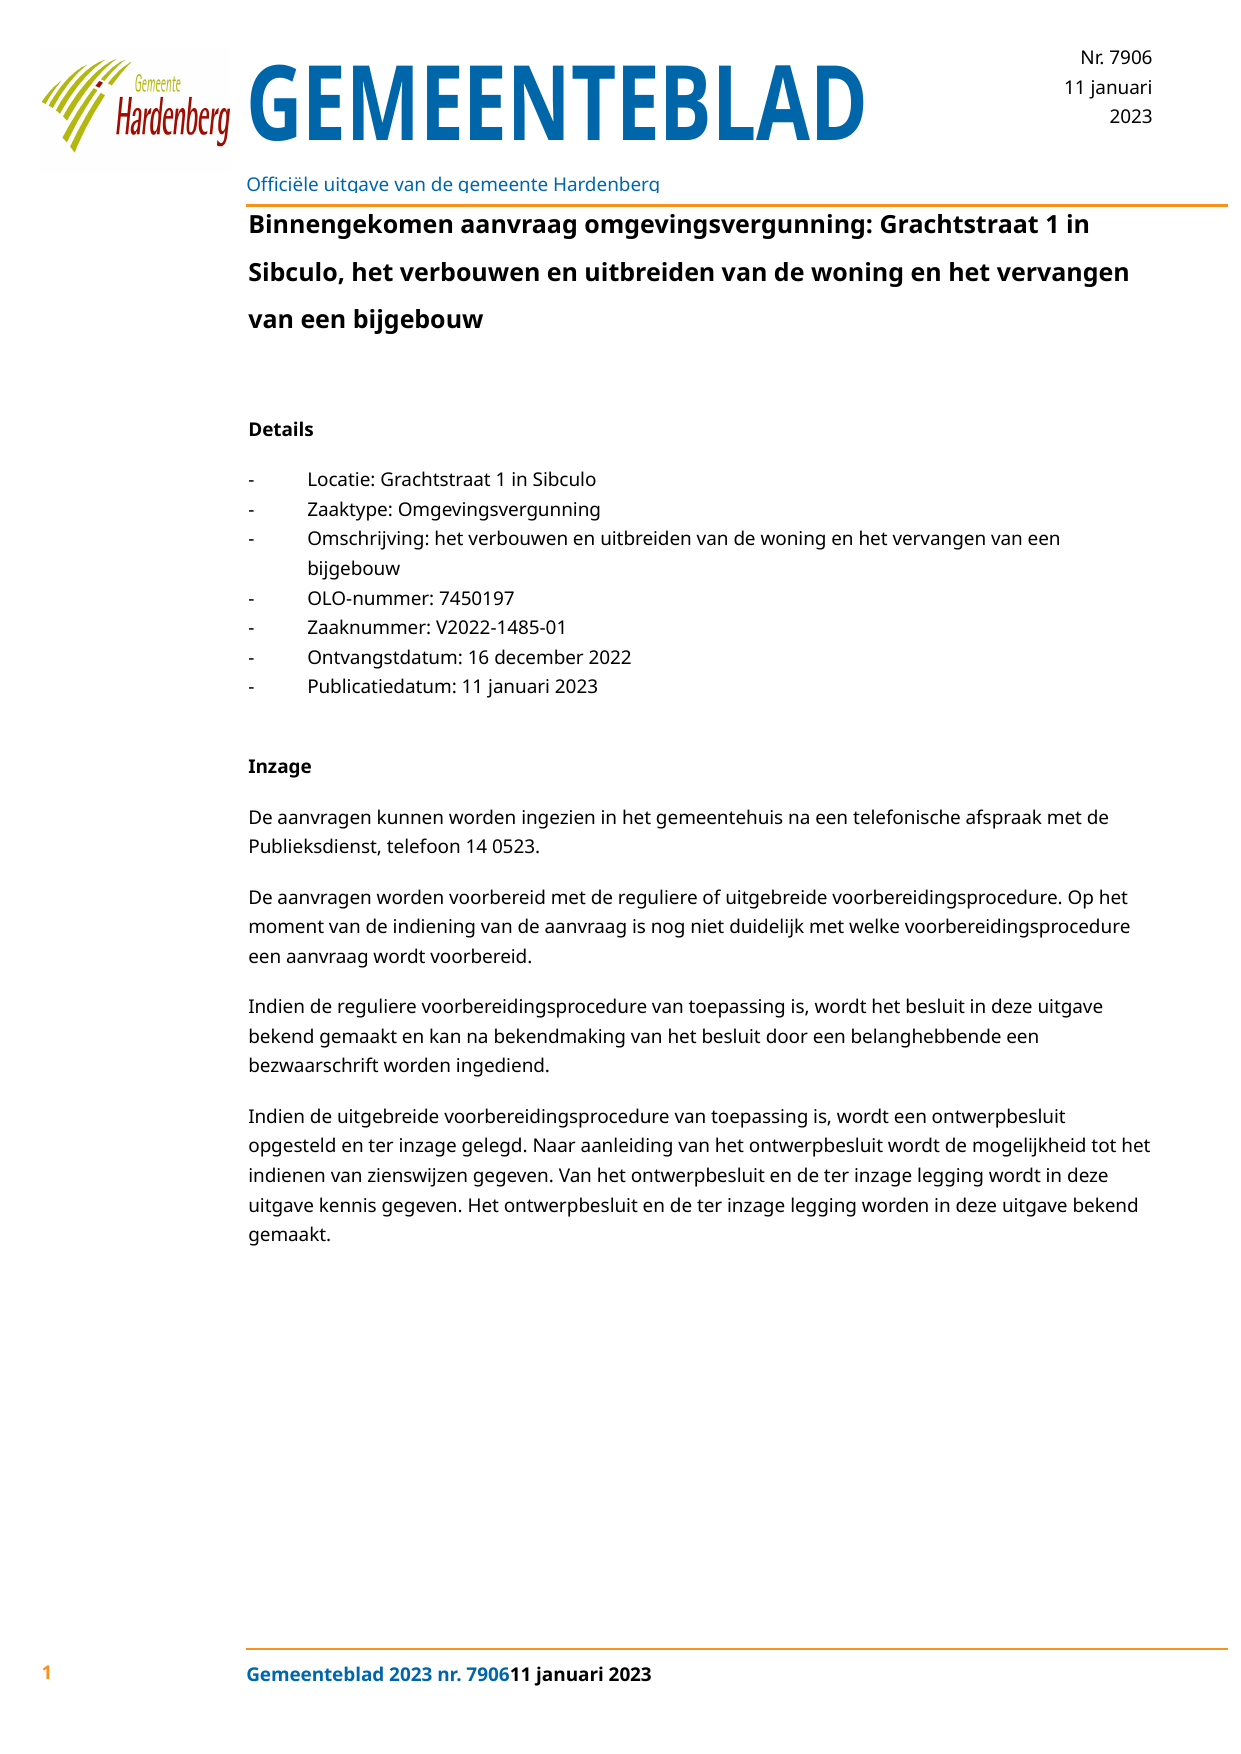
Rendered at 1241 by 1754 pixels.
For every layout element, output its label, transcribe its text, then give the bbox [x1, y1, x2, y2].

list Omschrijving: het verbouwen en uitbreiden van de woning en het vervangen van een bijgebouw [248, 526, 1152, 581]
list Zaaknummer: V2022-1485-01 [248, 614, 1152, 640]
text Indien de reguliere voorbereidingsprocedure van toepassing is, wordt het besluit in deze uitgave bekend gemaakt en kan na bekendmaking van het besluit door een belanghebbende een bezwaarschrift worden ingediend. [248, 993, 1152, 1078]
list Locatie: Grachtstraat 1 in Sibculo [248, 466, 1152, 492]
picture [41, 47, 231, 172]
list Publicatiedatum: 11 januari 2023 [248, 673, 1152, 699]
text De aanvragen worden voorbereid met de reguliere of uitgebreide voorbereidingsprocedure. Op het moment van de indiening van de aanvraag is nog niet duidelijk met welke voorbereidingsprocedure een aanvraag wordt voorbereid. [248, 884, 1152, 969]
text Binnengekomen aanvraag omgevingsvergunning: Grachtstraat 1 in Sibculo, het verbouwen en uitbreiden van de woning en het vervangen van een bijgebouw [248, 207, 1152, 336]
text Indien de uitgebreide voorbereidingsprocedure van toepassing is, wordt een ontwerpbesluit opgesteld en ter inzage gelegd. Naar aanleiding van het ontwerpbesluit wordt de mogelijkheid tot het indienen van zienswijzen gegeven. Van het ontwerpbesluit en de ter inzage legging wordt in deze uitgave kennis gegeven. Het ontwerpbesluit en de ter inzage legging worden in deze uitgave bekend gemaakt. [248, 1103, 1152, 1247]
text De aanvragen kunnen worden ingezien in het gemeentehuis na een telefonische afspraak met de Publieksdienst, telefoon 14 0523. [248, 804, 1152, 859]
list Ontvangstdatum: 16 december 2022 [248, 644, 1152, 669]
list Zaaktype: Omgevingsvergunning [248, 496, 1152, 522]
list OLO-nummer: 7450197 [248, 585, 1152, 610]
text Details [248, 416, 1152, 442]
text Inzage [248, 753, 1152, 779]
